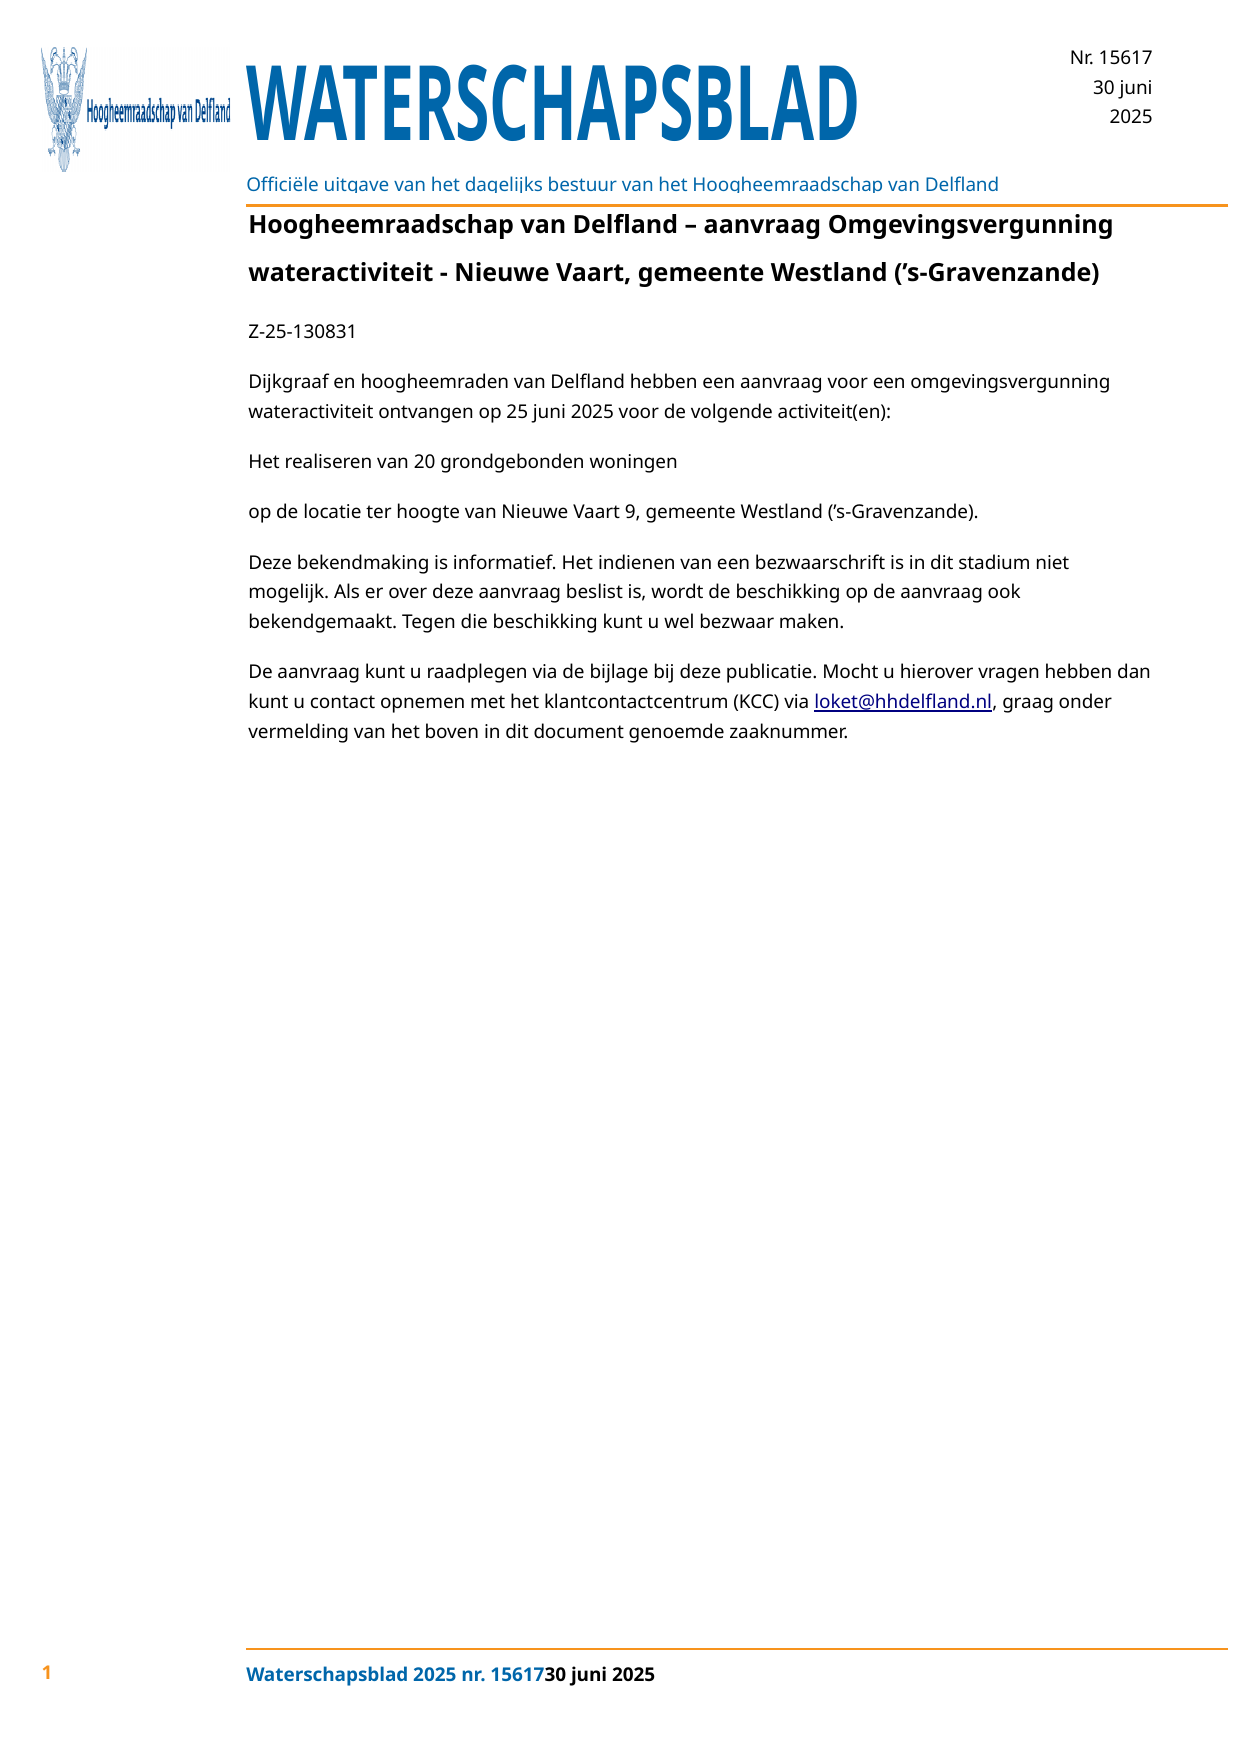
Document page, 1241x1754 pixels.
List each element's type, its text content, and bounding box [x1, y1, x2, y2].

text Z-25-130831 [248, 318, 1152, 344]
text Dijkgraaf en hoogheemraden van Delfland hebben een aanvraag voor een omgevingsvergunning wateractiviteit ontvangen op 25 juni 2025 voor de volgende activiteit(en): [248, 368, 1152, 424]
picture [41, 47, 231, 172]
text Deze bekendmaking is informatief. Het indienen van een bezwaarschrift is in dit stadium niet mogelijk. Als er over deze aanvraag beslist is, wordt de beschikking op de aanvraag ook bekendgemaakt. Tegen die beschikking kunt u wel bezwaar maken. [248, 549, 1152, 634]
text De aanvraag kunt u raadplegen via de bijlage bij deze publicatie. Mocht u hierover vragen hebben dan kunt u contact opnemen met het klantcontactcentrum (KCC) via loket@hhdelfland.nl, graag onder vermelding van het boven in dit document genoemde zaaknummer. [248, 659, 1152, 744]
text Het realiseren van 20 grondgebonden woningen [248, 448, 1152, 474]
text op de locatie ter hoogte van Nieuwe Vaart 9, gemeente Westland (’s-Gravenzande). [248, 499, 1152, 524]
text Hoogheemraadschap van Delfland – aanvraag Omgevingsvergunning wateractiviteit - Nieuwe Vaart, gemeente Westland (’s-Gravenzande) [248, 207, 1152, 288]
